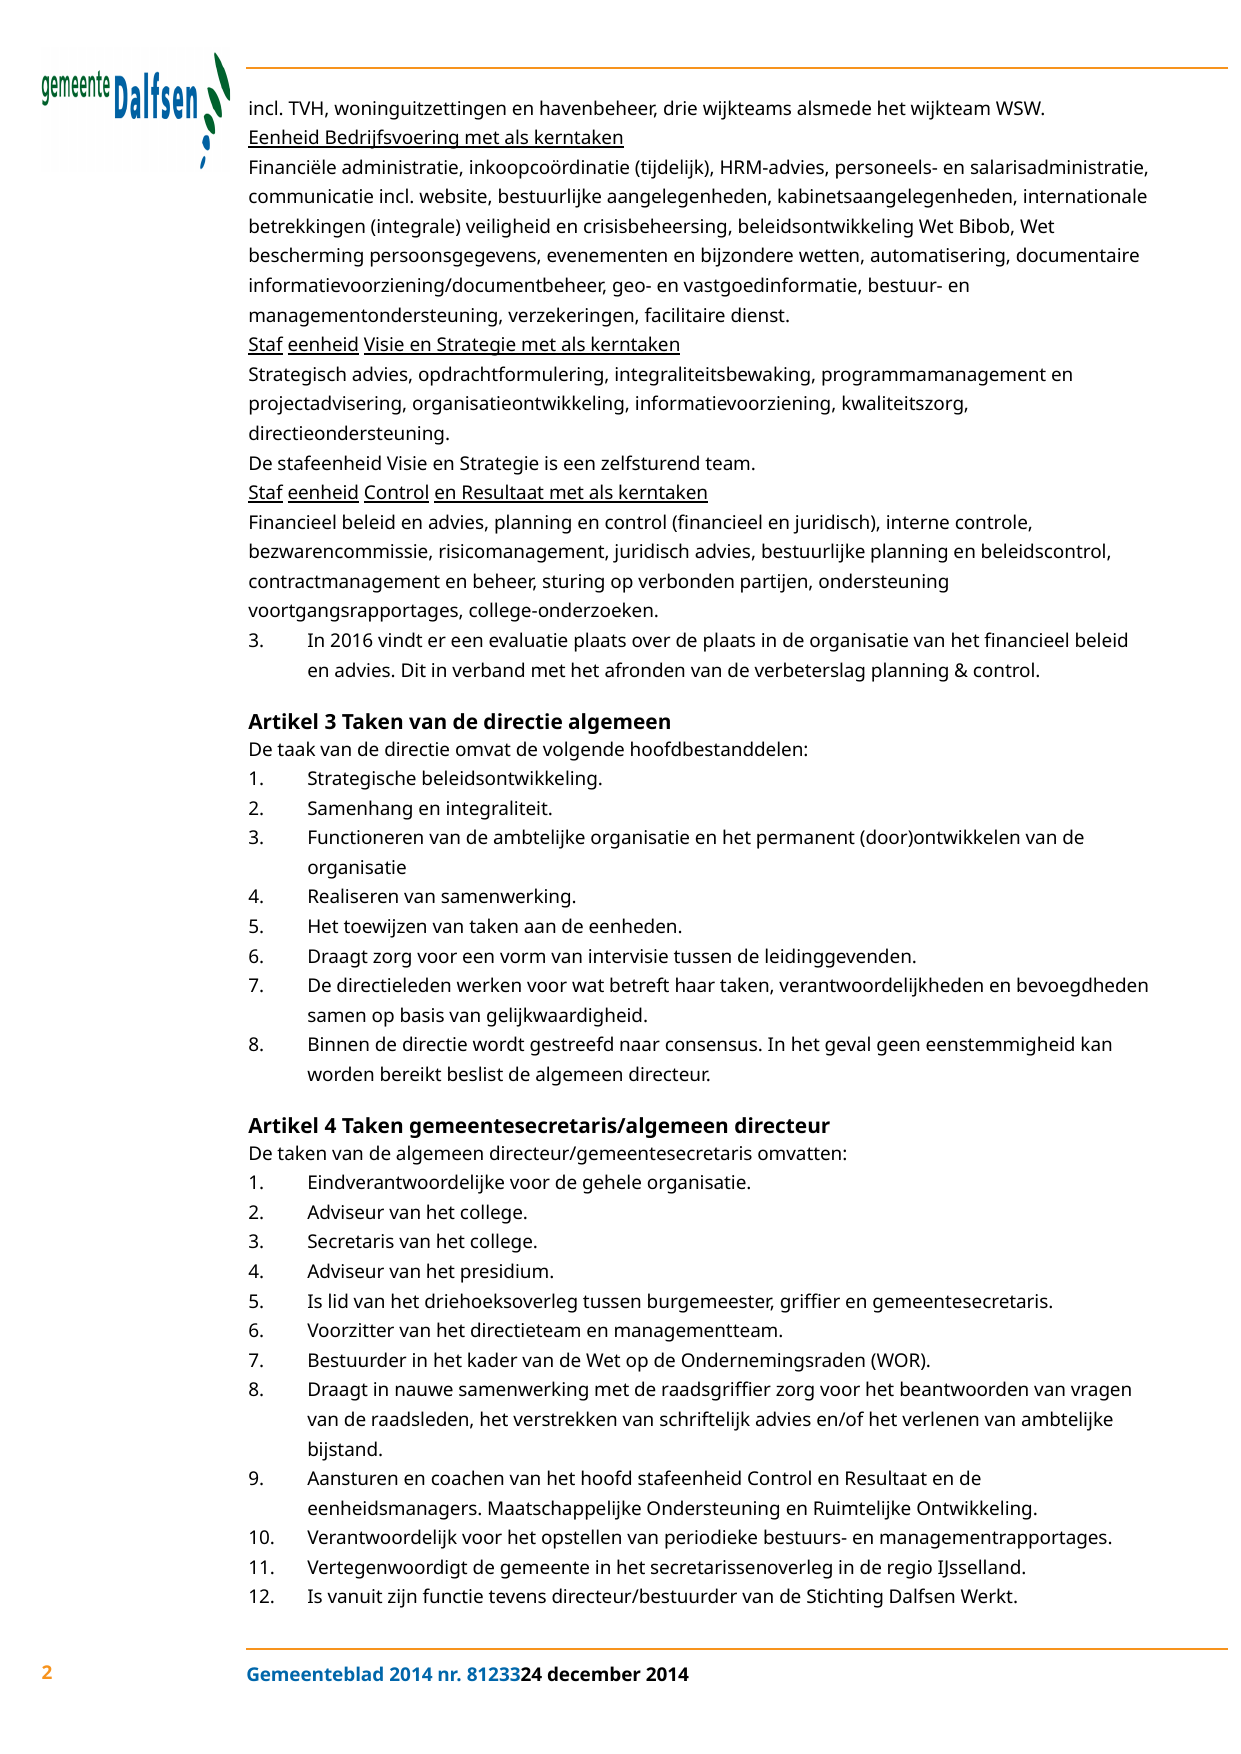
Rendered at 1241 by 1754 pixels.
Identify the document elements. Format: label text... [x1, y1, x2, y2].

list Draagt zorg voor een vorm van intervisie tussen de leidinggevenden. [248, 943, 1152, 968]
list Aansturen en coachen van het hoofd stafeenheid Control en Resultaat en de eenheidsmanagers. Maatschappelijke Ondersteuning en Ruimtelijke Ontwikkeling. [248, 1465, 1152, 1521]
list Is lid van het driehoeksoverleg tussen burgemeester, griffier en gemeentesecretaris. [248, 1288, 1152, 1314]
list Verantwoordelijk voor het opstellen van periodieke bestuurs- en managementrapportages. [248, 1524, 1152, 1550]
text De taak van de directie omvat de volgende hoofdbestanddelen: [248, 736, 1152, 761]
list Eindverantwoordelijke voor de gehele organisatie. [248, 1169, 1152, 1195]
list In 2016 vindt er een evaluatie plaats over de plaats in de organisatie van het financieel beleid en advies. Dit in verband met het afronden van de verbeterslag planning & control. [248, 627, 1152, 683]
text Staf eenheid Visie en Strategie met als kerntaken [248, 331, 1152, 357]
text Staf eenheid Control en Resultaat met als kerntaken [248, 479, 1152, 505]
text De taken van de algemeen directeur/gemeentesecretaris omvatten: [248, 1140, 1152, 1166]
list Bestuurder in het kader van de Wet op de Ondernemingsraden (WOR). [248, 1347, 1152, 1373]
text Artikel 3 Taken van de directie algemeen [248, 707, 1152, 736]
list Adviseur van het presidium. [248, 1258, 1152, 1284]
text Strategisch advies, opdrachtformulering, integraliteitsbewaking, programmamanagement en projectadvisering, organisatieontwikkeling, informatievoorziening, kwaliteitszorg, directieondersteuning. [248, 361, 1152, 446]
list Is vanuit zijn functie tevens directeur/bestuurder van de Stichting Dalfsen Werkt. [248, 1584, 1152, 1609]
list De directieleden werken voor wat betreft haar taken, verantwoordelijkheden en bevoegdheden samen op basis van gelijkwaardigheid. [248, 972, 1152, 1028]
list Draagt in nauwe samenwerking met de raadsgriffier zorg voor het beantwoorden van vragen van de raadsleden, het verstrekken van schriftelijk advies en/of het verlenen van ambtelijke bijstand. [248, 1377, 1152, 1462]
text incl. TVH, woninguitzettingen en havenbeheer, drie wijkteams alsmede het wijkteam WSW. [248, 95, 1152, 121]
text Artikel 4 Taken gemeentesecretaris/algemeen directeur [248, 1112, 1152, 1140]
text Financiële administratie, inkoopcoördinatie (tijdelijk), HRM-advies, personeels- en salarisadministratie, communicatie incl. website, bestuurlijke aangelegenheden, kabinetsaangelegenheden, internationale betrekkingen (integrale) veiligheid en crisisbeheersing, beleidsontwikkeling Wet Bibob, Wet bescherming persoonsgegevens, evenementen en bijzondere wetten, automatisering, documentaire informatievoorziening/documentbeheer, geo- en vastgoedinformatie, bestuur- en managementondersteuning, verzekeringen, facilitaire dienst. [248, 154, 1152, 328]
list Adviseur van het college. [248, 1199, 1152, 1225]
list Het toewijzen van taken aan de eenheden. [248, 913, 1152, 939]
text De stafeenheid Visie en Strategie is een zelfsturend team. [248, 450, 1152, 476]
list Samenhang en integraliteit. [248, 795, 1152, 821]
text Financieel beleid en advies, planning en control (financieel en juridisch), interne controle, bezwarencommissie, risicomanagement, juridisch advies, bestuurlijke planning en beleidscontrol, contractmanagement en beheer, sturing op verbonden partijen, ondersteuning voortgangsrapportages, college-onderzoeken. [248, 509, 1152, 623]
list Realiseren van samenwerking. [248, 884, 1152, 909]
list Strategische beleidsontwikkeling. [248, 765, 1152, 791]
list Vertegenwoordigt de gemeente in het secretarissenoverleg in de regio IJsselland. [248, 1554, 1152, 1580]
list Binnen de directie wordt gestreefd naar consensus. In het geval geen eenstemmigheid kan worden bereikt beslist de algemeen directeur. [248, 1032, 1152, 1087]
text Eenheid Bedrijfsvoering met als kerntaken [248, 124, 1152, 150]
picture [41, 47, 231, 172]
list Voorzitter van het directieteam en managementteam. [248, 1317, 1152, 1343]
list Functioneren van de ambtelijke organisatie en het permanent (door)ontwikkelen van de organisatie [248, 824, 1152, 880]
list Secretaris van het college. [248, 1229, 1152, 1254]
